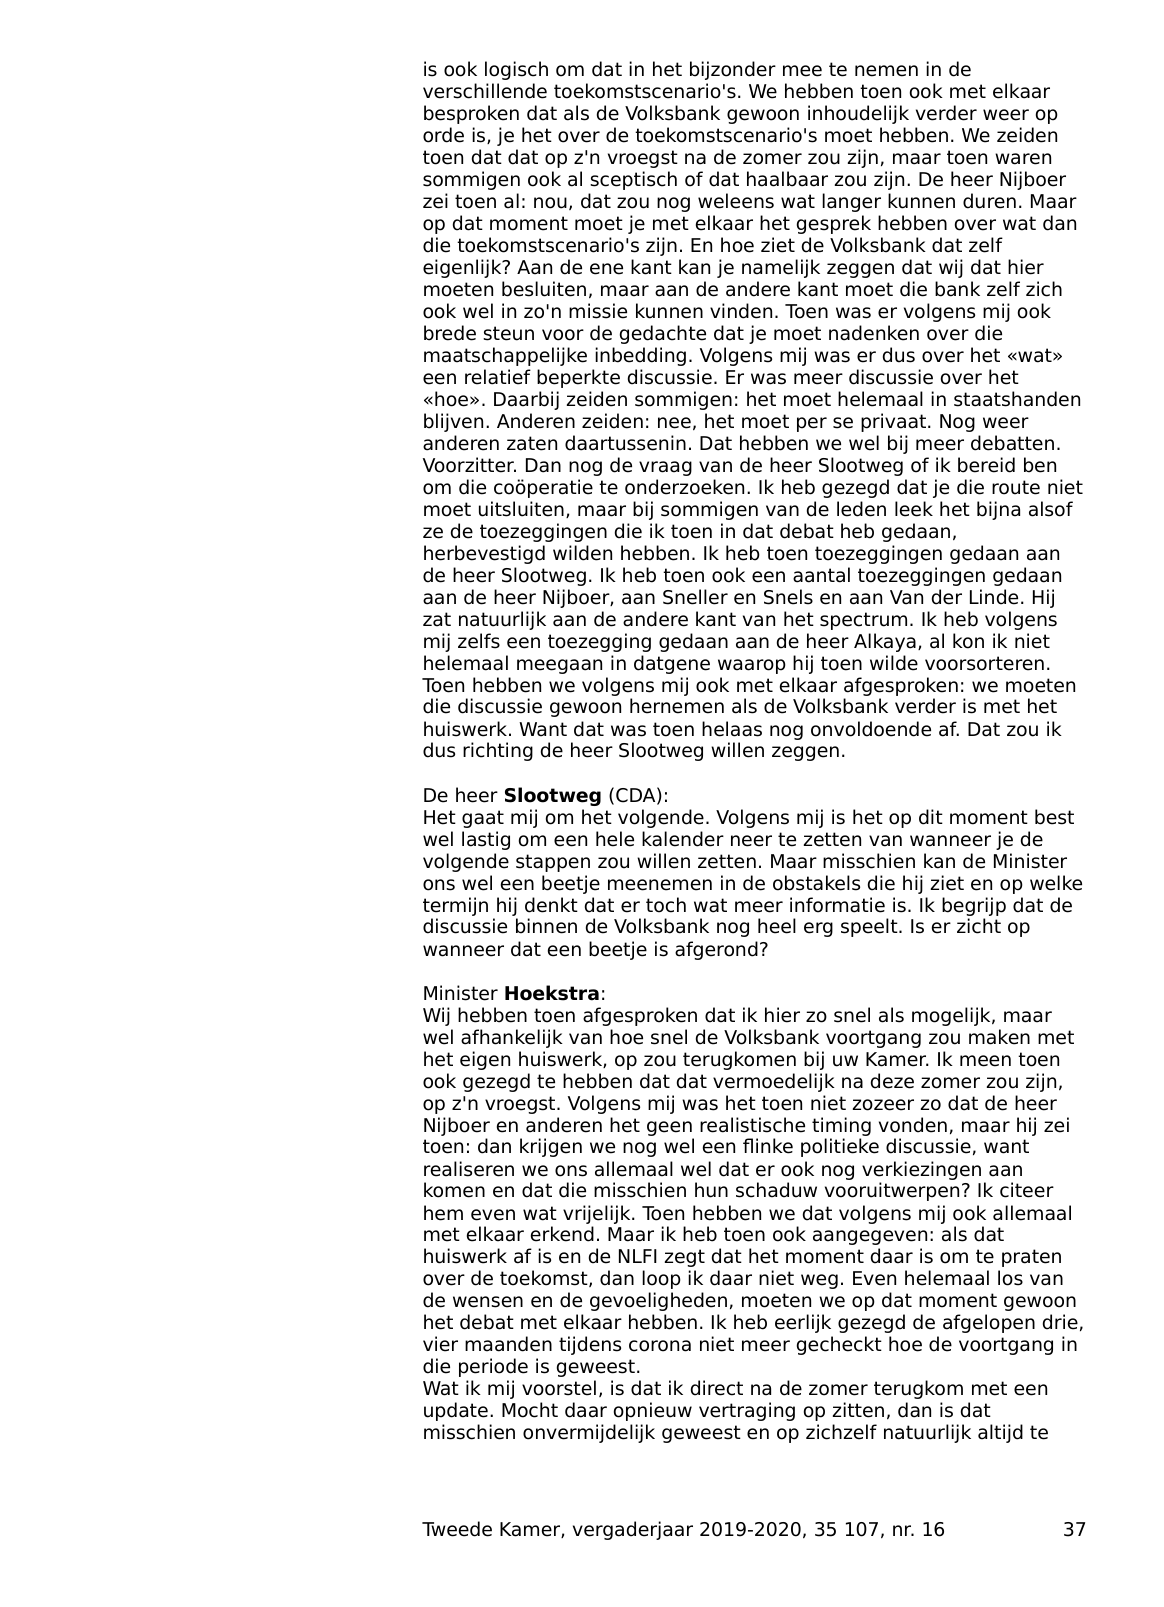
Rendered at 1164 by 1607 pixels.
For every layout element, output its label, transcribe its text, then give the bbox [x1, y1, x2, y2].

text Wat ik mij voorstel, is dat ik direct na de zomer terugkom met een update. Mocht daar opnieuw vertraging op zitten, dan is dat misschien onvermijdelijk geweest en op zichzelf natuurlijk altijd te [422, 1378, 1087, 1444]
text is ook logisch om dat in het bijzonder mee te nemen in de verschillende toekomstscenario's. We hebben toen ook met elkaar besproken dat als de Volksbank gewoon inhoudelijk verder weer op orde is, je het over de toekomstscenario's moet hebben. We zeiden toen dat dat op z'n vroegst na de zomer zou zijn, maar toen waren sommigen ook al sceptisch of dat haalbaar zou zijn. De heer Nijboer zei toen al: nou, dat zou nog weleens wat langer kunnen duren. Maar op dat moment moet je met elkaar het gesprek hebben over wat dan die toekomstscenario's zijn. En hoe ziet de Volksbank dat zelf eigenlijk? Aan de ene kant kan je namelijk zeggen dat wij dat hier moeten besluiten, maar aan de andere kant moet die bank zelf zich ook wel in zo'n missie kunnen vinden. Toen was er volgens mij ook brede steun voor de gedachte dat je moet nadenken over die maatschappelijke inbedding. Volgens mij was er dus over het «wat» een relatief beperkte discussie. Er was meer discussie over het «hoe». Daarbij zeiden sommigen: het moet helemaal in staatshanden blijven. Anderen zeiden: nee, het moet per se privaat. Nog weer anderen zaten daartussenin. Dat hebben we wel bij meer debatten. [422, 59, 1087, 455]
text De heer Slootweg (CDA): [422, 784, 1087, 807]
text Wij hebben toen afgesproken dat ik hier zo snel als mogelijk, maar wel afhankelijk van hoe snel de Volksbank voortgang zou maken met het eigen huiswerk, op zou terugkomen bij uw Kamer. Ik meen toen ook gezegd te hebben dat dat vermoedelijk na deze zomer zou zijn, op z'n vroegst. Volgens mij was het toen niet zozeer zo dat de heer Nijboer en anderen het geen realistische timing vonden, maar hij zei toen: dan krijgen we nog wel een flinke politieke discussie, want realiseren we ons allemaal wel dat er ook nog verkiezingen aan komen en dat die misschien hun schaduw vooruitwerpen? Ik citeer hem even wat vrijelijk. Toen hebben we dat volgens mij ook allemaal met elkaar erkend. Maar ik heb toen ook aangegeven: als dat huiswerk af is en de NLFI zegt dat het moment daar is om te praten over de toekomst, dan loop ik daar niet weg. Even helemaal los van de wensen en de gevoeligheden, moeten we op dat moment gewoon het debat met elkaar hebben. Ik heb eerlijk gezegd de afgelopen drie, vier maanden tijdens corona niet meer gecheckt hoe de voortgang in die periode is geweest. [422, 1004, 1087, 1378]
text Het gaat mij om het volgende. Volgens mij is het op dit moment best wel lastig om een hele kalender neer te zetten van wanneer je de volgende stappen zou willen zetten. Maar misschien kan de Minister ons wel een beetje meenemen in de obstakels die hij ziet en op welke termijn hij denkt dat er toch wat meer informatie is. Ik begrijp dat de discussie binnen de Volksbank nog heel erg speelt. Is er zicht op wanneer dat een beetje is afgerond? [422, 807, 1087, 960]
text Voorzitter. Dan nog de vraag van de heer Slootweg of ik bereid ben om die coöperatie te onderzoeken. Ik heb gezegd dat je die route niet moet uitsluiten, maar bij sommigen van de leden leek het bijna alsof ze de toezeggingen die ik toen in dat debat heb gedaan, herbevestigd wilden hebben. Ik heb toen toezeggingen gedaan aan de heer Slootweg. Ik heb toen ook een aantal toezeggingen gedaan aan de heer Nijboer, aan Sneller en Snels en aan Van der Linde. Hij zat natuurlijk aan de andere kant van het spectrum. Ik heb volgens mij zelfs een toezegging gedaan aan de heer Alkaya, al kon ik niet helemaal meegaan in datgene waarop hij toen wilde voorsorteren. Toen hebben we volgens mij ook met elkaar afgesproken: we moeten die discussie gewoon hernemen als de Volksbank verder is met het huiswerk. Want dat was toen helaas nog onvoldoende af. Dat zou ik dus richting de heer Slootweg willen zeggen. [422, 455, 1087, 762]
text Minister Hoekstra: [422, 983, 1087, 1004]
